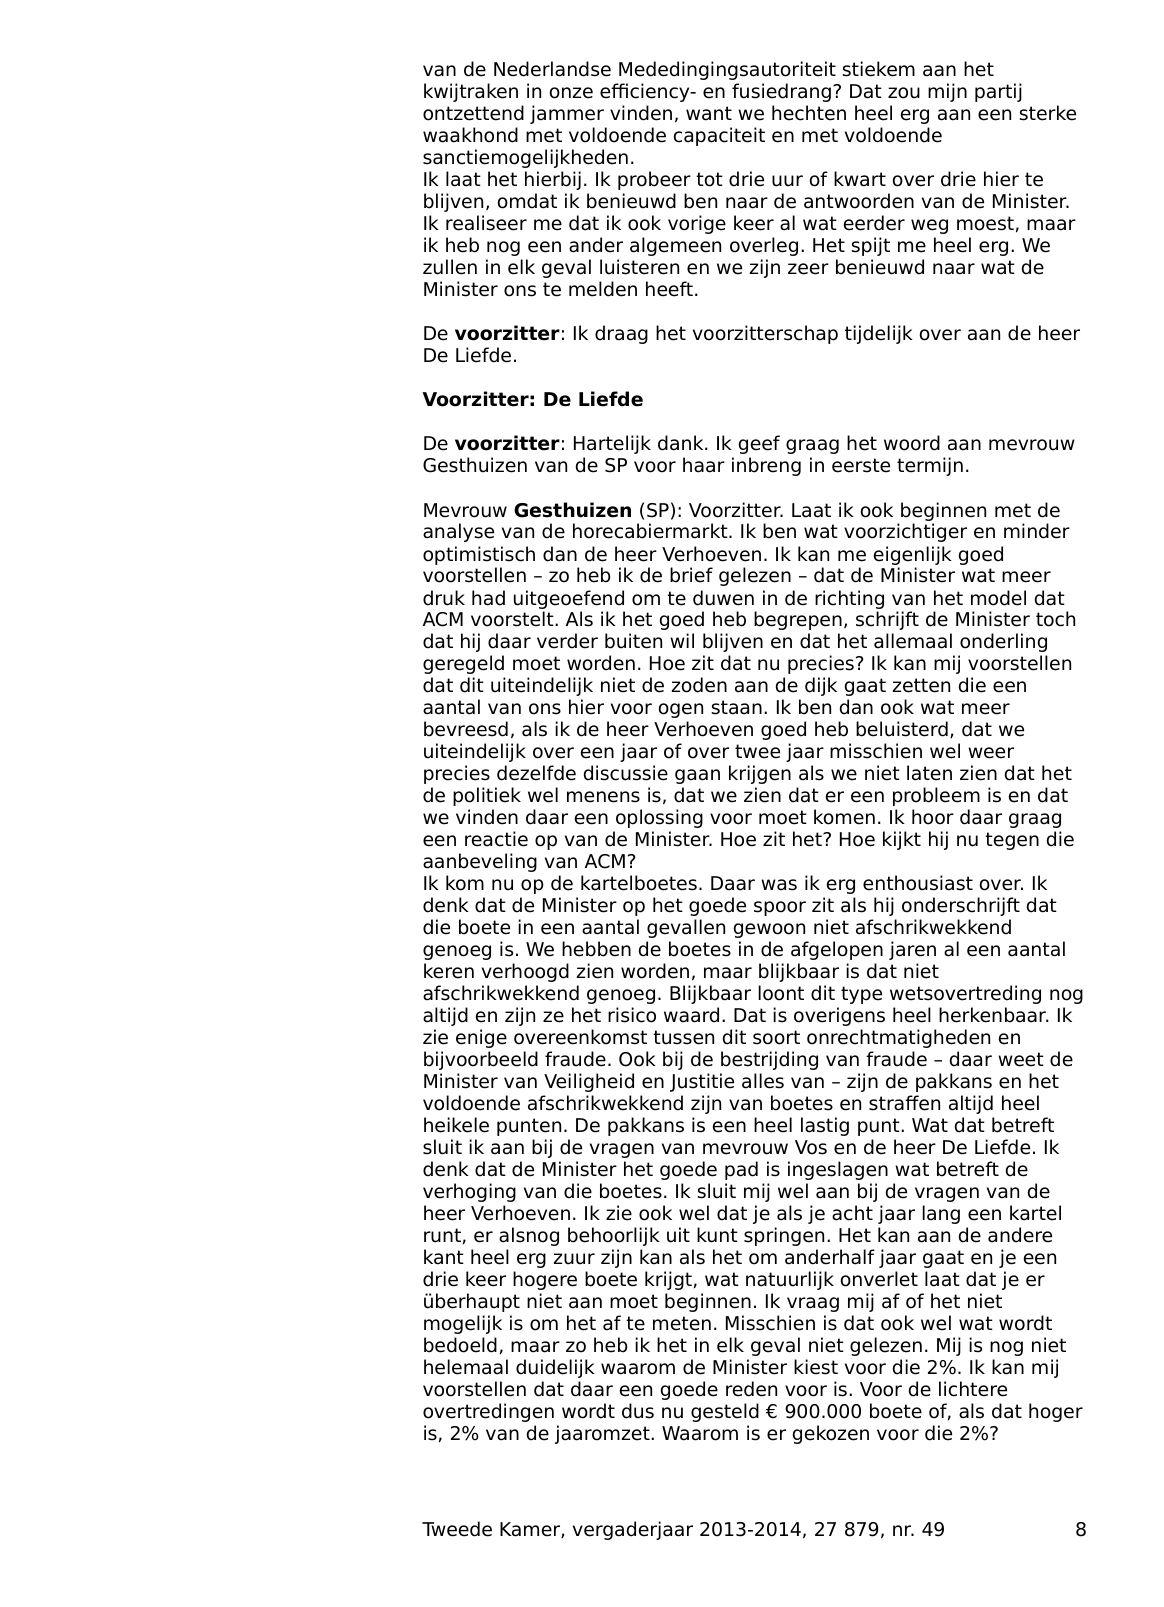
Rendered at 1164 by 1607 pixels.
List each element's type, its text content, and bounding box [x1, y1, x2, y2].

text De voorzitter: Ik draag het voorzitterschap tijdelijk over aan de heer De Liefde. [422, 323, 1087, 367]
text van de Nederlandse Mededingingsautoriteit stiekem aan het kwijtraken in onze efficiency- en fusiedrang? Dat zou mijn partij ontzettend jammer vinden, want we hechten heel erg aan een sterke waakhond met voldoende capaciteit en met voldoende sanctiemogelijkheden. [422, 59, 1087, 169]
text Voorzitter: De Liefde [422, 389, 1087, 411]
text De voorzitter: Hartelijk dank. Ik geef graag het woord aan mevrouw Gesthuizen van de SP voor haar inbreng in eerste termijn. [422, 433, 1087, 477]
text Ik laat het hierbij. Ik probeer tot drie uur of kwart over drie hier te blijven, omdat ik benieuwd ben naar de antwoorden van de Minister. Ik realiseer me dat ik ook vorige keer al wat eerder weg moest, maar ik heb nog een ander algemeen overleg. Het spijt me heel erg. We zullen in elk geval luisteren en we zijn zeer benieuwd naar wat de Minister ons te melden heeft. [422, 169, 1087, 301]
text Ik kom nu op de kartelboetes. Daar was ik erg enthousiast over. Ik denk dat de Minister op het goede spoor zit als hij onderschrijft dat die boete in een aantal gevallen gewoon niet afschrikwekkend genoeg is. We hebben de boetes in de afgelopen jaren al een aantal keren verhoogd zien worden, maar blijkbaar is dat niet afschrikwekkend genoeg. Blijkbaar loont dit type wetsovertreding nog altijd en zijn ze het risico waard. Dat is overigens heel herkenbaar. Ik zie enige overeenkomst tussen dit soort onrechtmatigheden en bijvoorbeeld fraude. Ook bij de bestrijding van fraude – daar weet de Minister van Veiligheid en Justitie alles van – zijn de pakkans en het voldoende afschrikwekkend zijn van boetes en straffen altijd heel heikele punten. De pakkans is een heel lastig punt. Wat dat betreft sluit ik aan bij de vragen van mevrouw Vos en de heer De Liefde. Ik denk dat de Minister het goede pad is ingeslagen wat betreft de verhoging van die boetes. Ik sluit mij wel aan bij de vragen van de heer Verhoeven. Ik zie ook wel dat je als je acht jaar lang een kartel runt, er alsnog behoorlijk uit kunt springen. Het kan aan de andere kant heel erg zuur zijn kan als het om anderhalf jaar gaat en je een drie keer hogere boete krijgt, wat natuurlijk onverlet laat dat je er überhaupt niet aan moet beginnen. Ik vraag mij af of het niet mogelijk is om het af te meten. Misschien is dat ook wel wat wordt bedoeld, maar zo heb ik het in elk geval niet gelezen. Mij is nog niet helemaal duidelijk waarom de Minister kiest voor die 2%. Ik kan mij voorstellen dat daar een goede reden voor is. Voor de lichtere overtredingen wordt dus nu gesteld € 900.000 boete of, als dat hoger is, 2% van de jaaromzet. Waarom is er gekozen voor die 2%? [422, 873, 1087, 1444]
text Mevrouw Gesthuizen (SP): Voorzitter. Laat ik ook beginnen met de analyse van de horecabiermarkt. Ik ben wat voorzichtiger en minder optimistisch dan de heer Verhoeven. Ik kan me eigenlijk goed voorstellen – zo heb ik de brief gelezen – dat de Minister wat meer druk had uitgeoefend om te duwen in de richting van het model dat ACM voorstelt. Als ik het goed heb begrepen, schrijft de Minister toch dat hij daar verder buiten wil blijven en dat het allemaal onderling geregeld moet worden. Hoe zit dat nu precies? Ik kan mij voorstellen dat dit uiteindelijk niet de zoden aan de dijk gaat zetten die een aantal van ons hier voor ogen staan. Ik ben dan ook wat meer bevreesd, als ik de heer Verhoeven goed heb beluisterd, dat we uiteindelijk over een jaar of over twee jaar misschien wel weer precies dezelfde discussie gaan krijgen als we niet laten zien dat het de politiek wel menens is, dat we zien dat er een probleem is en dat we vinden daar een oplossing voor moet komen. Ik hoor daar graag een reactie op van de Minister. Hoe zit het? Hoe kijkt hij nu tegen die aanbeveling van ACM? [422, 499, 1087, 873]
